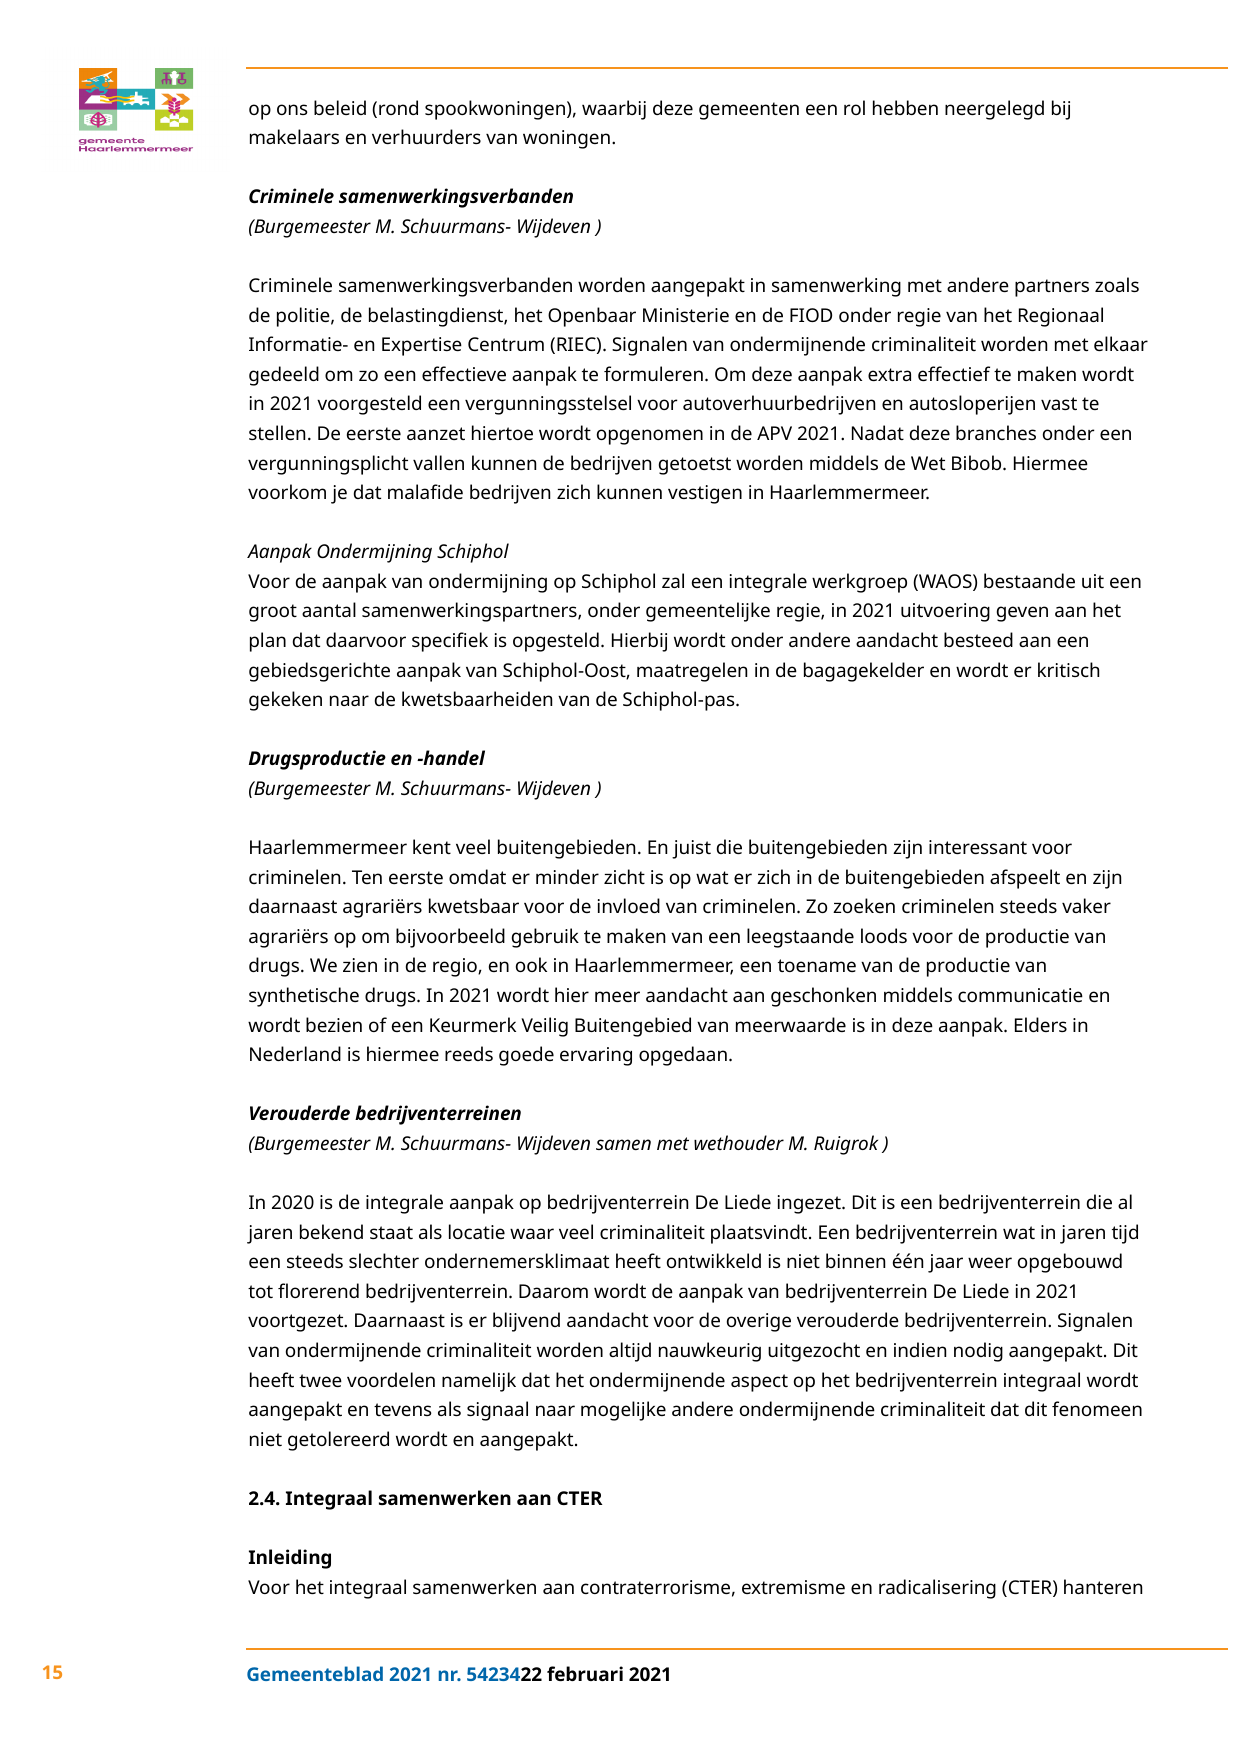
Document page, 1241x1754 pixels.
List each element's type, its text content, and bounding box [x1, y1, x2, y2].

text Inleiding [248, 1544, 1152, 1570]
text Drugsproductie en -handel [248, 746, 1152, 771]
text (Burgemeester M. Schuurmans- Wijdeven ) [248, 213, 1152, 239]
text 2.4. Integraal samenwerken aan CTER [248, 1485, 1152, 1511]
text Criminele samenwerkingsverbanden [248, 183, 1152, 209]
picture [41, 47, 231, 172]
text Aanpak Ondermijning Schiphol [248, 538, 1152, 564]
text Haarlemmermeer kent veel buitengebieden. En juist die buitengebieden zijn interessant voor criminelen. Ten eerste omdat er minder zicht is op wat er zich in de buitengebieden afspeelt en zijn daarnaast agrariërs kwetsbaar voor de invloed van criminelen. Zo zoeken criminelen steeds vaker agrariërs op om bijvoorbeeld gebruik te maken van een leegstaande loods voor de productie van drugs. We zien in de regio, en ook in Haarlemmermeer, een toename van de productie van synthetische drugs. In 2021 wordt hier meer aandacht aan geschonken middels communicatie en wordt bezien of een Keurmerk Veilig Buitengebied van meerwaarde is in deze aanpak. Elders in Nederland is hiermee reeds goede ervaring opgedaan. [248, 834, 1152, 1067]
text Voor de aanpak van ondermijning op Schiphol zal een integrale werkgroep (WAOS) bestaande uit een groot aantal samenwerkingspartners, onder gemeentelijke regie, in 2021 uitvoering geven aan het plan dat daarvoor specifiek is opgesteld. Hierbij wordt onder andere aandacht besteed aan een gebiedsgerichte aanpak van Schiphol-Oost, maatregelen in de bagagekelder en wordt er kritisch gekeken naar de kwetsbaarheiden van de Schiphol-pas. [248, 568, 1152, 712]
text In 2020 is de integrale aanpak op bedrijventerrein De Liede ingezet. Dit is een bedrijventerrein die al jaren bekend staat als locatie waar veel criminaliteit plaatsvindt. Een bedrijventerrein wat in jaren tijd een steeds slechter ondernemersklimaat heeft ontwikkeld is niet binnen één jaar weer opgebouwd tot florerend bedrijventerrein. Daarom wordt de aanpak van bedrijventerrein De Liede in 2021 voortgezet. Daarnaast is er blijvend aandacht voor de overige verouderde bedrijventerrein. Signalen van ondermijnende criminaliteit worden altijd nauwkeurig uitgezocht en indien nodig aangepakt. Dit heeft twee voordelen namelijk dat het ondermijnende aspect op het bedrijventerrein integraal wordt aangepakt en tevens als signaal naar mogelijke andere ondermijnende criminaliteit dat dit fenomeen niet getolereerd wordt en aangepakt. [248, 1189, 1152, 1452]
text (Burgemeester M. Schuurmans- Wijdeven samen met wethouder M. Ruigrok ) [248, 1130, 1152, 1156]
text Criminele samenwerkingsverbanden worden aangepakt in samenwerking met andere partners zoals de politie, de belastingdienst, het Openbaar Ministerie en de FIOD onder regie van het Regionaal Informatie- en Expertise Centrum (RIEC). Signalen van ondermijnende criminaliteit worden met elkaar gedeeld om zo een effectieve aanpak te formuleren. Om deze aanpak extra effectief te maken wordt in 2021 voorgesteld een vergunningsstelsel voor autoverhuurbedrijven en autosloperijen vast te stellen. De eerste aanzet hiertoe wordt opgenomen in de APV 2021. Nadat deze branches onder een vergunningsplicht vallen kunnen de bedrijven getoetst worden middels de Wet Bibob. Hiermee voorkom je dat malafide bedrijven zich kunnen vestigen in Haarlemmermeer. [248, 272, 1152, 505]
text op ons beleid (rond spookwoningen), waarbij deze gemeenten een rol hebben neergelegd bij makelaars en verhuurders van woningen. [248, 95, 1152, 150]
text Voor het integraal samenwerken aan contraterrorisme, extremisme en radicalisering (CTER) hanteren [248, 1574, 1152, 1600]
text (Burgemeester M. Schuurmans- Wijdeven ) [248, 775, 1152, 801]
text Verouderde bedrijventerreinen [248, 1101, 1152, 1126]
